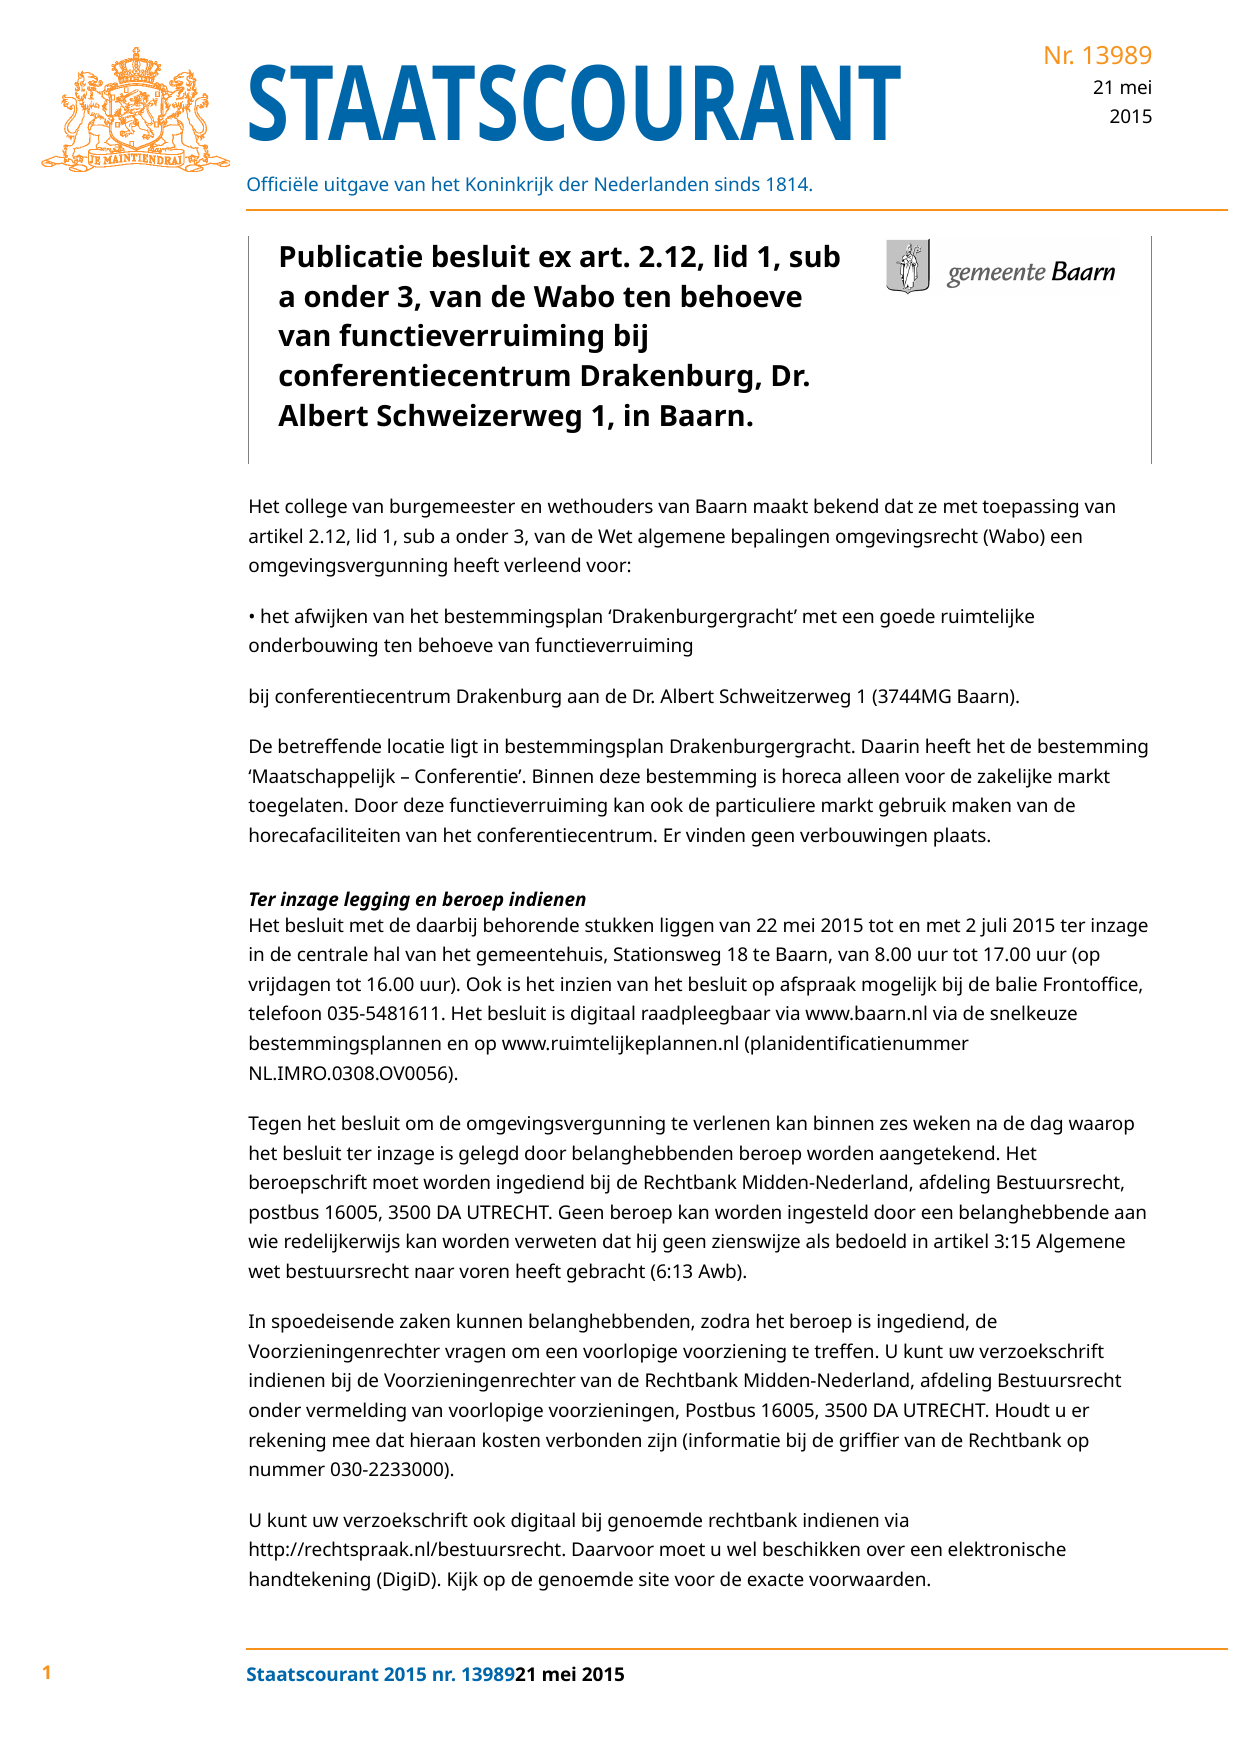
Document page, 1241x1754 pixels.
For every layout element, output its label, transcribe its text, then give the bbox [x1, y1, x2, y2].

text Het besluit met de daarbij behorende stukken liggen van 22 mei 2015 tot en met 2 juli 2015 ter inzage in de centrale hal van het gemeentehuis, Stationsweg 18 te Baarn, van 8.00 uur tot 17.00 uur (op vrijdagen tot 16.00 uur). Ook is het inzien van het besluit op afspraak mogelijk bij de balie Frontoffice, telefoon 035-5481611. Het besluit is digitaal raadpleegbaar via www.baarn.nl via de snelkeuze bestemmingsplannen en op www.ruimtelijkeplannen.nl (planidentificatienummer NL.IMRO.0308.OV0056). [248, 912, 1152, 1085]
table_header [850, 236, 1151, 464]
text • het afwijken van het bestemmingsplan ‘Drakenburgergracht’ met een goede ruimtelijke onderbouwing ten behoeve van functieverruiming [248, 603, 1152, 658]
text bij conferentiecentrum Drakenburg aan de Dr. Albert Schweitzerweg 1 (3744MG Baarn). [248, 683, 1152, 709]
text In spoedeisende zaken kunnen belanghebbenden, zodra het beroep is ingediend, de Voorzieningenrechter vragen om een voorlopige voorziening te treffen. U kunt uw verzoekschrift indienen bij de Voorzieningenrechter van de Rechtbank Midden-Nederland, afdeling Bestuursrecht onder vermelding van voorlopige voorzieningen, Postbus 16005, 3500 DA UTRECHT. Houdt u er rekening mee dat hieraan kosten verbonden zijn (informatie bij de griffier van de Rechtbank op nummer 030-2233000). [248, 1308, 1152, 1482]
picture [41, 47, 231, 172]
table_header Publicatie besluit ex art. 2.12, lid 1, sub a onder 3, van de Wabo ten behoeve van functieverruiming bij conferentiecentrum Drakenburg, Dr. Albert Schweizerweg 1, in Baarn. [249, 236, 850, 464]
picture [882, 236, 1119, 296]
text Tegen het besluit om de omgevingsvergunning te verlenen kan binnen zes weken na de dag waarop het besluit ter inzage is gelegd door belanghebbenden beroep worden aangetekend. Het beroepschrift moet worden ingediend bij de Rechtbank Midden-Nederland, afdeling Bestuursrecht, postbus 16005, 3500 DA UTRECHT. Geen beroep kan worden ingesteld door een belanghebbende aan wie redelijkerwijs kan worden verweten dat hij geen zienswijze als bedoeld in artikel 3:15 Algemene wet bestuursrecht naar voren heeft gebracht (6:13 Awb). [248, 1110, 1152, 1284]
text U kunt uw verzoekschrift ook digitaal bij genoemde rechtbank indienen via http://rechtspraak.nl/bestuursrecht. Daarvoor moet u wel beschikken over een elektronische handtekening (DigiD). Kijk op de genoemde site voor de exacte voorwaarden. [248, 1507, 1152, 1592]
text Het college van burgemeester en wethouders van Baarn maakt bekend dat ze met toepassing van artikel 2.12, lid 1, sub a onder 3, van de Wet algemene bepalingen omgevingsrecht (Wabo) een omgevingsvergunning heeft verleend voor: [248, 493, 1152, 578]
text Ter inzage legging en beroep indienen [248, 886, 1152, 912]
text De betreffende locatie ligt in bestemmingsplan Drakenburgergracht. Daarin heeft het de bestemming ‘Maatschappelijk – Conferentie’. Binnen deze bestemming is horeca alleen voor de zakelijke markt toegelaten. Door deze functieverruiming kan ook de particuliere markt gebruik maken van de horecafaciliteiten van het conferentiecentrum. Er vinden geen verbouwingen plaats. [248, 733, 1152, 848]
